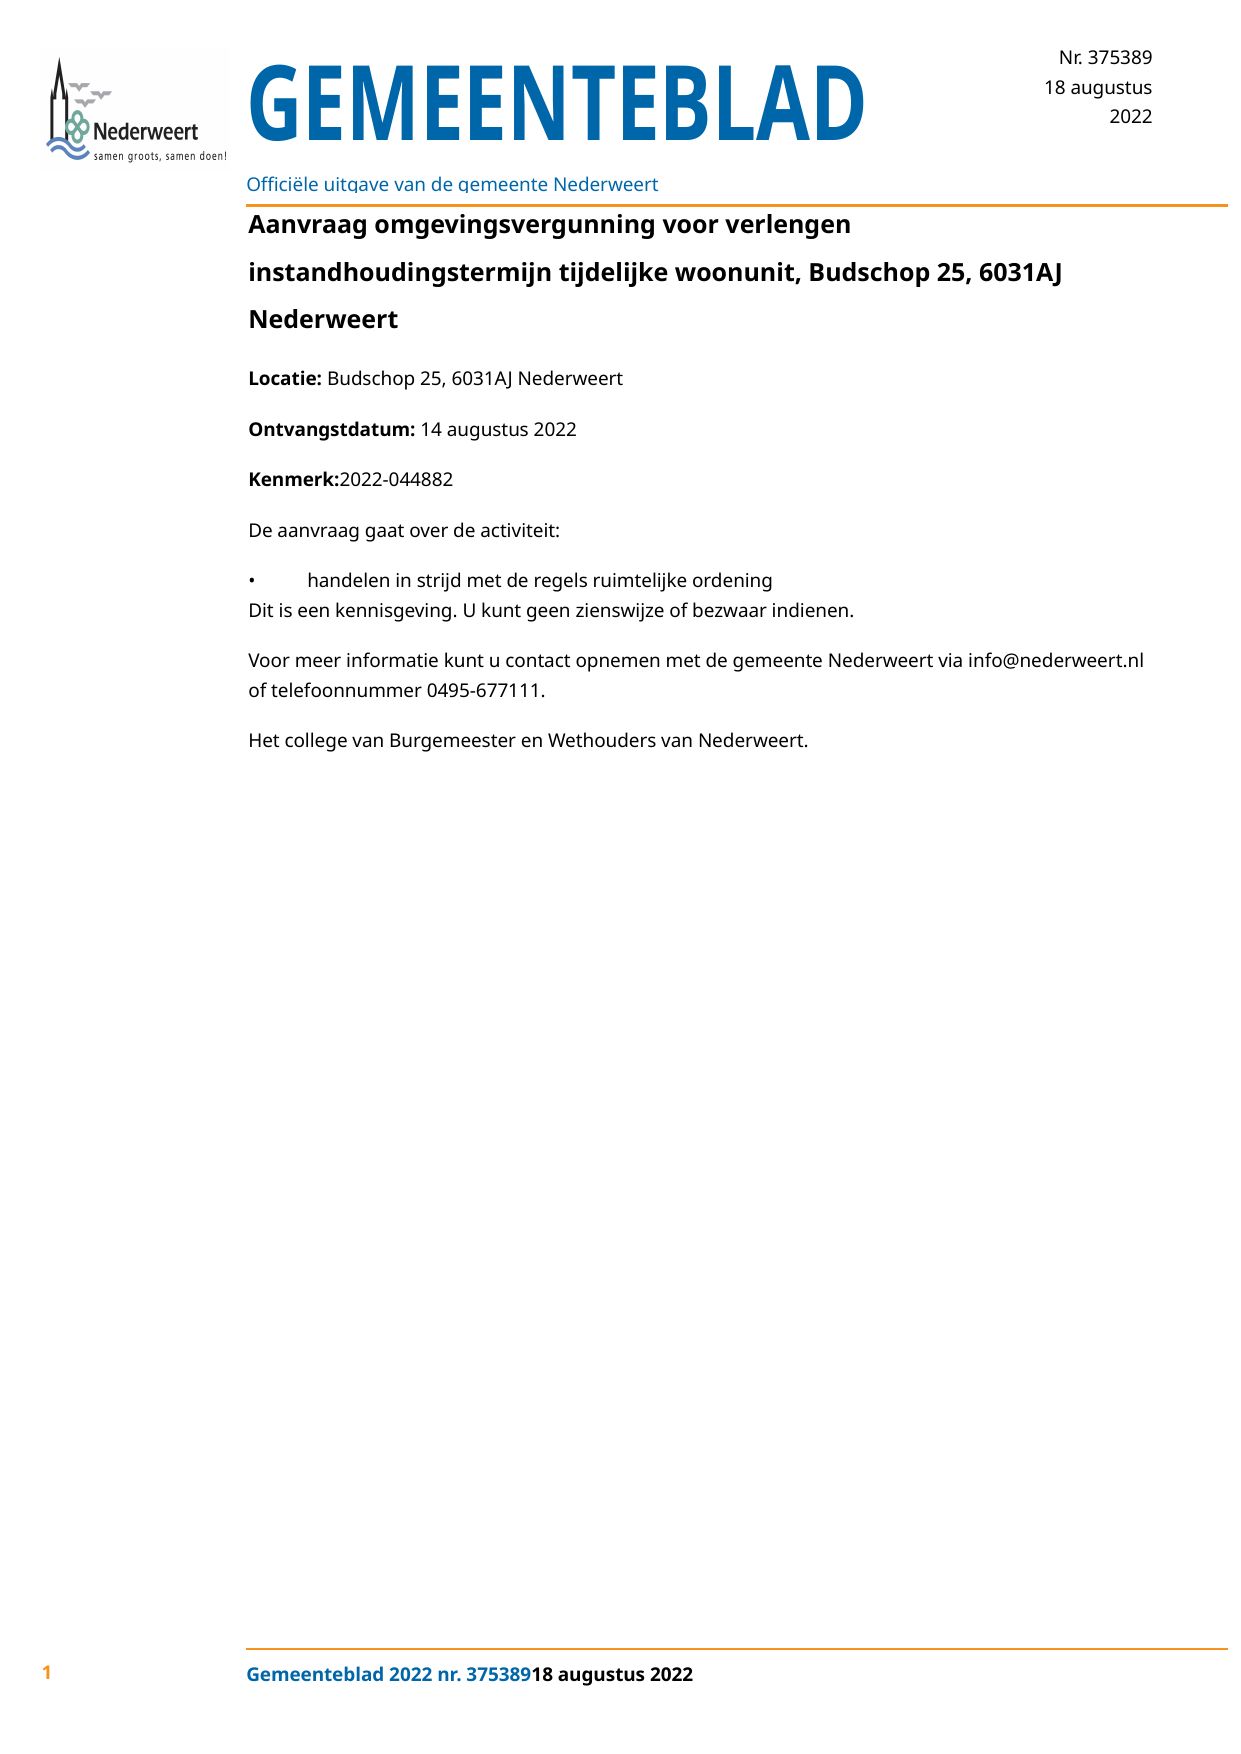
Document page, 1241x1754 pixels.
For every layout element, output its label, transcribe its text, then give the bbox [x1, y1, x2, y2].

text Dit is een kennisgeving. U kunt geen zienswijze of bezwaar indienen. [248, 597, 1152, 622]
text Voor meer informatie kunt u contact opnemen met de gemeente Nederweert via info@nederweert.nl of telefoonnummer 0495-677111. [248, 647, 1152, 702]
text Aanvraag omgevingsvergunning voor verlengen instandhoudingstermijn tijdelijke woonunit, Budschop 25, 6031AJ Nederweert [248, 207, 1152, 336]
picture [41, 47, 231, 172]
text Ontvangstdatum: 14 augustus 2022 [248, 416, 1152, 442]
text Kenmerk:2022-044882 [248, 466, 1152, 492]
text De aanvraag gaat over de activiteit: [248, 517, 1152, 542]
text Het college van Burgemeester en Wethouders van Nederweert. [248, 727, 1152, 753]
text Locatie: Budschop 25, 6031AJ Nederweert [248, 366, 1152, 391]
list handelen in strijd met de regels ruimtelijke ordening [248, 567, 1152, 593]
